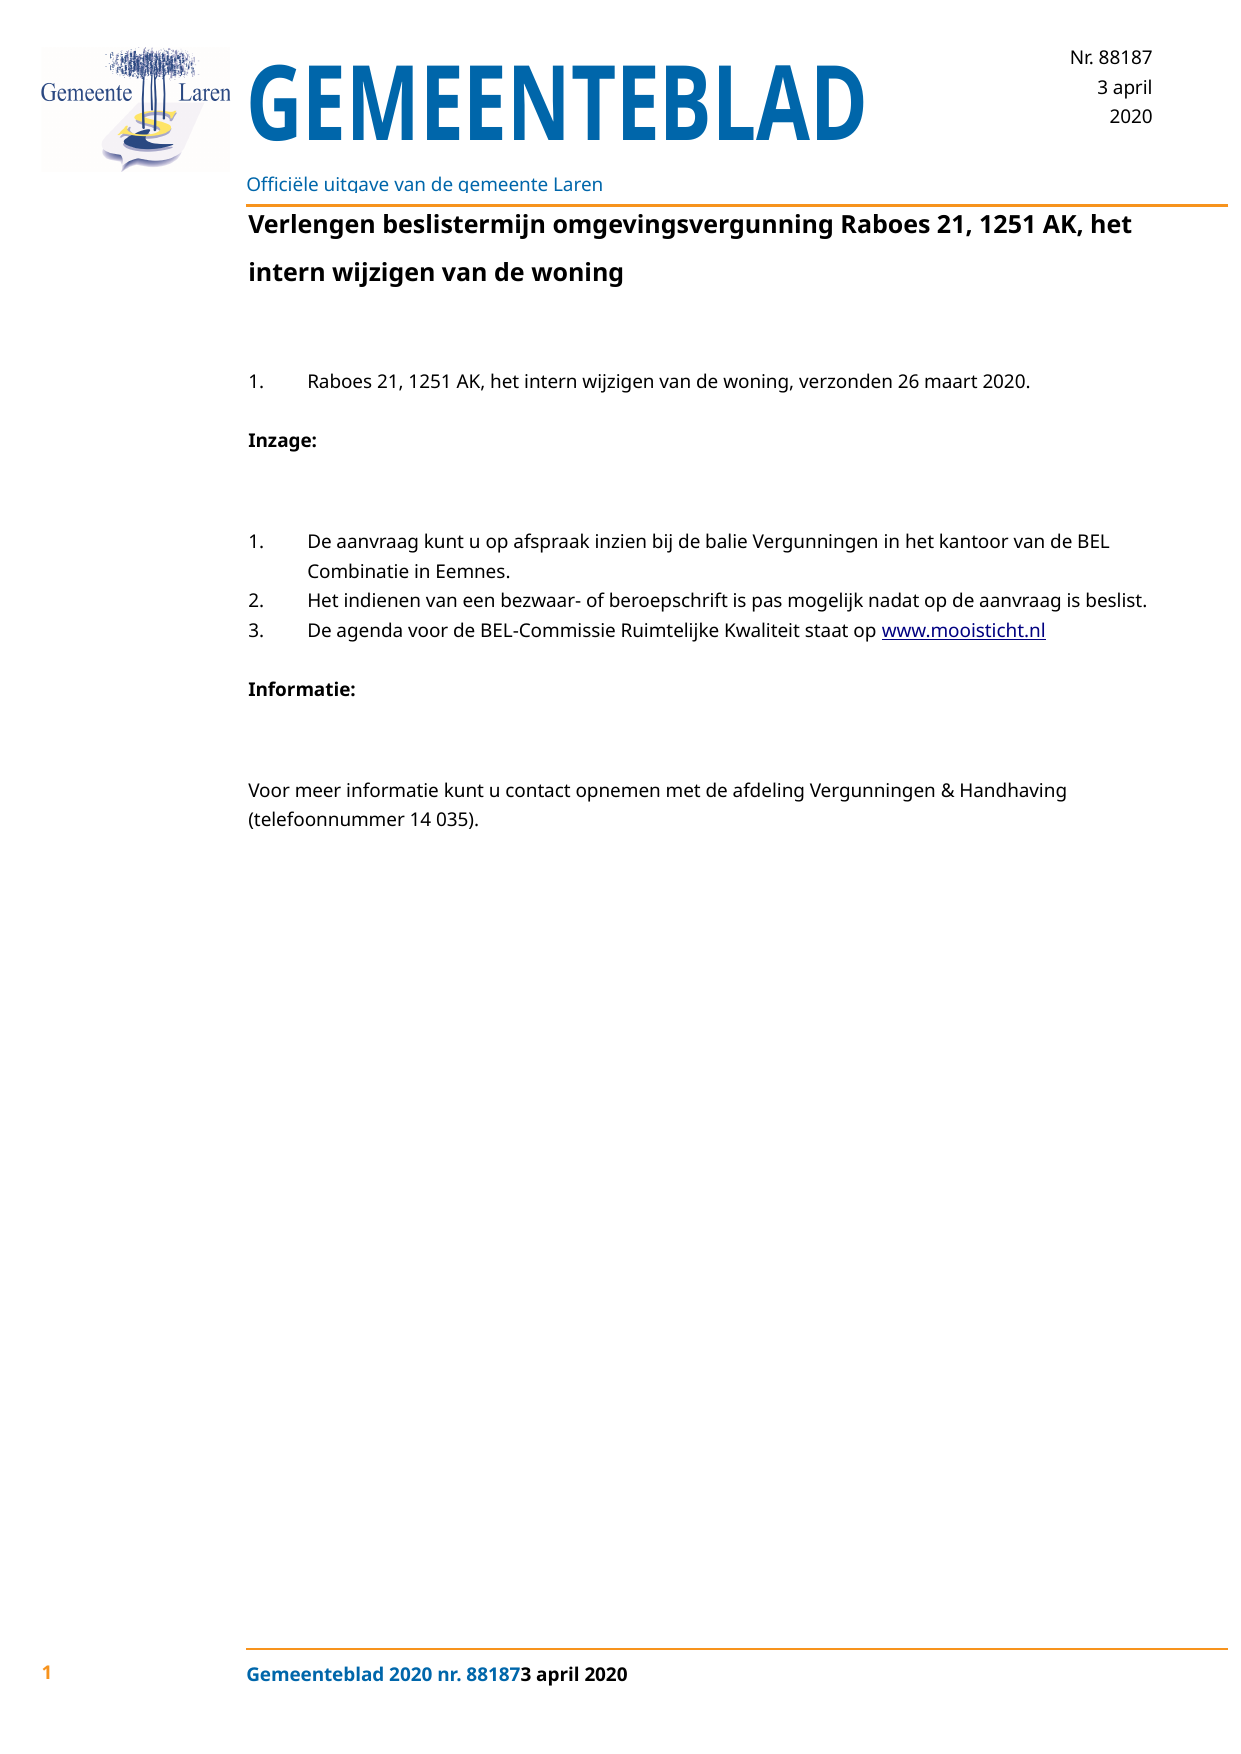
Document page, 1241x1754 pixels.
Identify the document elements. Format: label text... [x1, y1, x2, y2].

list Het indienen van een bezwaar- of beroepschrift is pas mogelijk nadat op de aanvraag is beslist. [248, 587, 1152, 613]
text Inzage: [248, 427, 1152, 453]
text Informatie: [248, 676, 1152, 702]
list De agenda voor de BEL-Commissie Ruimtelijke Kwaliteit staat op www.mooisticht.nl [248, 617, 1152, 643]
list De aanvraag kunt u op afspraak inzien bij de balie Vergunningen in het kantoor van de BEL Combinatie in Eemnes. [248, 528, 1152, 584]
picture [41, 47, 231, 172]
text Verlengen beslistermijn omgevingsvergunning Raboes 21, 1251 AK, het intern wijzigen van de woning [248, 207, 1152, 288]
text Voor meer informatie kunt u contact opnemen met de afdeling Vergunningen & Handhaving (telefoonnummer 14 035). [248, 777, 1152, 832]
list Raboes 21, 1251 AK, het intern wijzigen van de woning, verzonden 26 maart 2020. [248, 368, 1152, 394]
